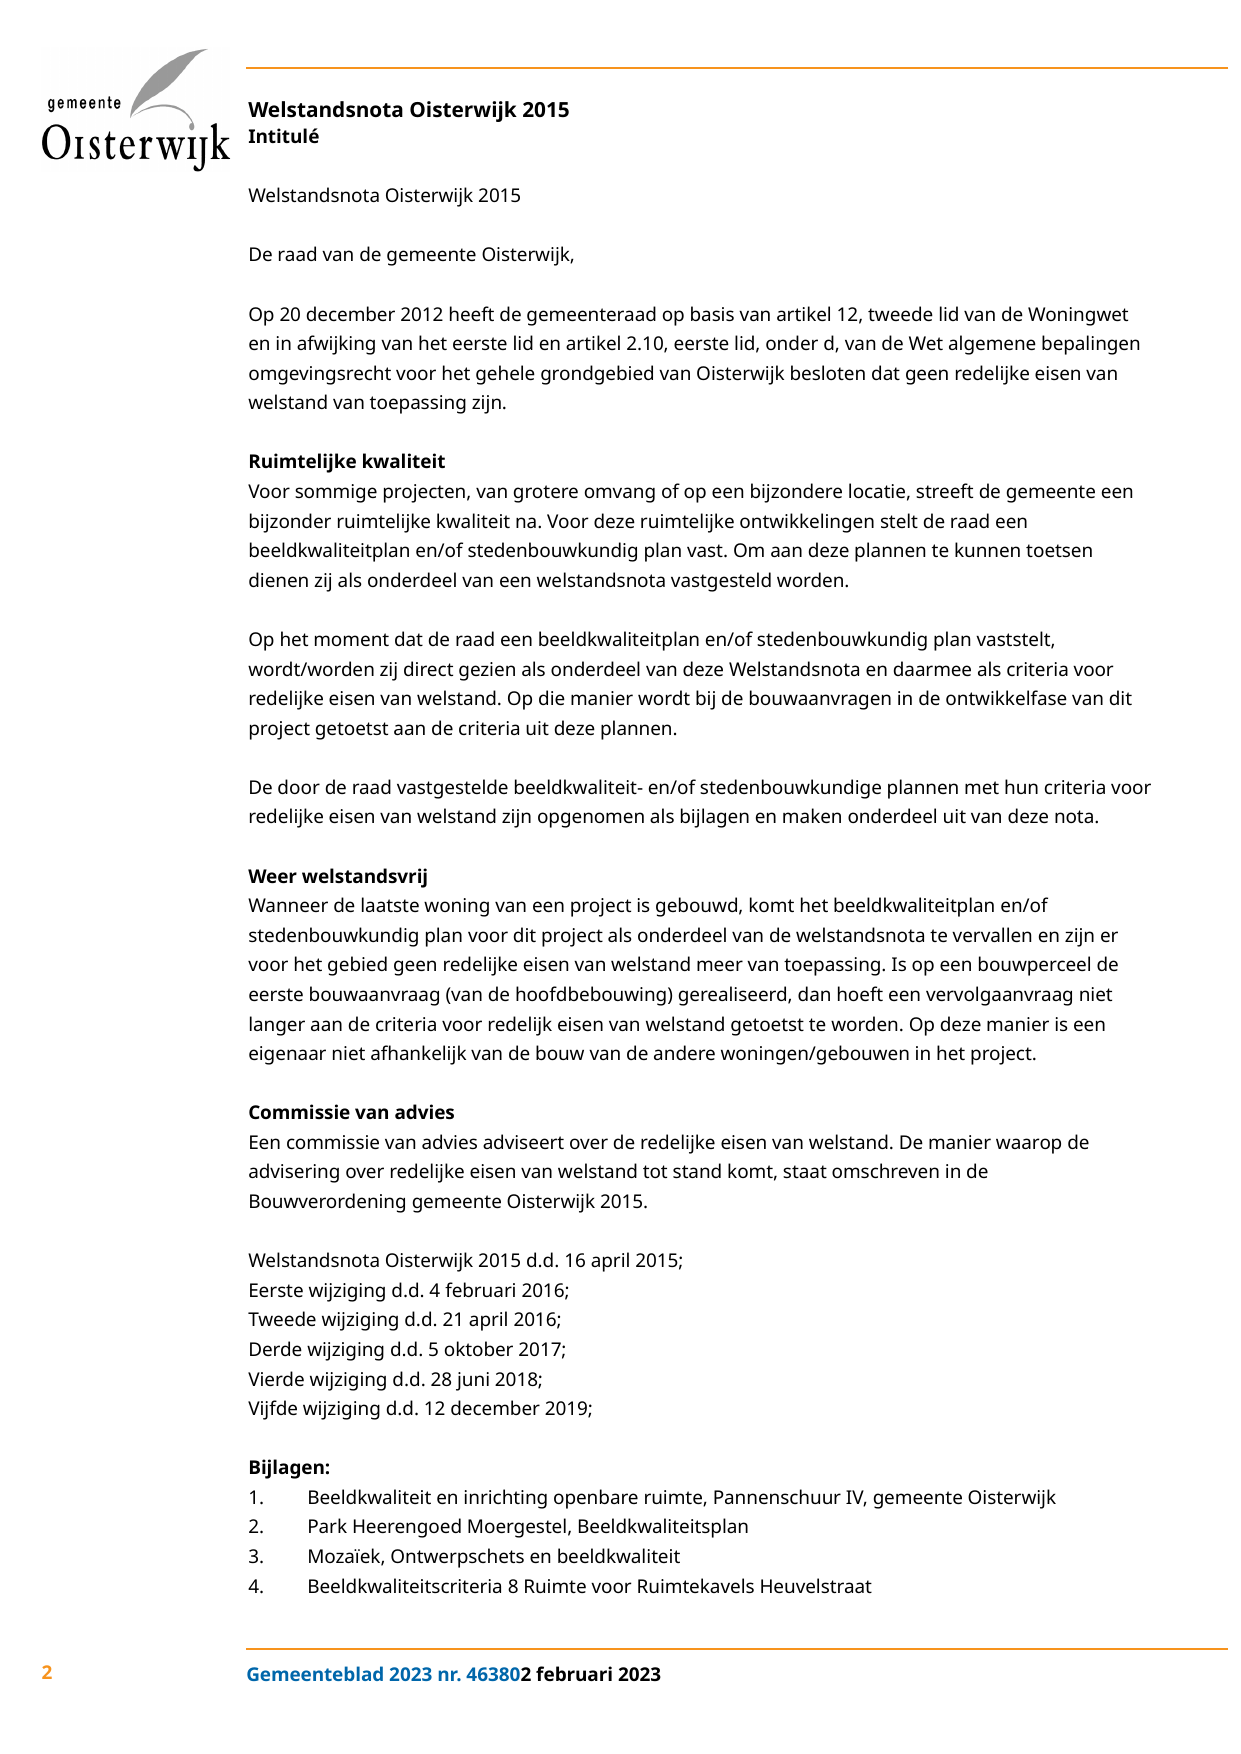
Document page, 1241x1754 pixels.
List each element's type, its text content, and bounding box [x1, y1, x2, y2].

list Park Heerengoed Moergestel, Beeldkwaliteitsplan [248, 1514, 1152, 1539]
text De raad van de gemeente Oisterwijk, [248, 242, 1152, 267]
text Commissie van advies [248, 1099, 1152, 1125]
text Voor sommige projecten, van grotere omvang of op een bijzondere locatie, streeft de gemeente een bijzonder ruimtelijke kwaliteit na. Voor deze ruimtelijke ontwikkelingen stelt de raad een beeldkwaliteitplan en/of stedenbouwkundig plan vast. Om aan deze plannen te kunnen toetsen dienen zij als onderdeel van een welstandsnota vastgesteld worden. [248, 478, 1152, 593]
text Weer welstandsvrij [248, 863, 1152, 889]
list Mozaïek, Ontwerpschets en beeldkwaliteit [248, 1543, 1152, 1569]
list Beeldkwaliteit en inrichting openbare ruimte, Pannenschuur IV, gemeente Oisterwijk [248, 1484, 1152, 1510]
text Een commissie van advies adviseert over de redelijke eisen van welstand. De manier waarop de advisering over redelijke eisen van welstand tot stand komt, staat omschreven in de Bouwverordening gemeente Oisterwijk 2015. [248, 1129, 1152, 1214]
text Welstandsnota Oisterwijk 2015 [248, 182, 1152, 208]
text Derde wijziging d.d. 5 oktober 2017; [248, 1336, 1152, 1362]
text Ruimtelijke kwaliteit [248, 449, 1152, 474]
text Intitulé [248, 123, 1152, 149]
text Tweede wijziging d.d. 21 april 2016; [248, 1307, 1152, 1332]
text Wanneer de laatste woning van een project is gebouwd, komt het beeldkwaliteitplan en/of stedenbouwkundig plan voor dit project als onderdeel van de welstandsnota te vervallen en zijn er voor het gebied geen redelijke eisen van welstand meer van toepassing. Is op een bouwperceel de eerste bouwaanvraag (van de hoofdbebouwing) gerealiseerd, dan hoeft een vervolgaanvraag niet langer aan de criteria voor redelijk eisen van welstand getoetst te worden. Op deze manier is een eigenaar niet afhankelijk van de bouw van de andere woningen/gebouwen in het project. [248, 892, 1152, 1066]
list Beeldkwaliteitscriteria 8 Ruimte voor Ruimtekavels Heuvelstraat [248, 1573, 1152, 1599]
text Vierde wijziging d.d. 28 juni 2018; [248, 1366, 1152, 1392]
text De door de raad vastgestelde beeldkwaliteit- en/of stedenbouwkundige plannen met hun criteria voor redelijke eisen van welstand zijn opgenomen als bijlagen en maken onderdeel uit van deze nota. [248, 774, 1152, 829]
text Vijfde wijziging d.d. 12 december 2019; [248, 1395, 1152, 1421]
text Eerste wijziging d.d. 4 februari 2016; [248, 1277, 1152, 1303]
text Op het moment dat de raad een beeldkwaliteitplan en/of stedenbouwkundig plan vaststelt, wordt/worden zij direct gezien als onderdeel van deze Welstandsnota en daarmee als criteria voor redelijke eisen van welstand. Op die manier wordt bij de bouwaanvragen in de ontwikkelfase van dit project getoetst aan de criteria uit deze plannen. [248, 626, 1152, 741]
text Welstandsnota Oisterwijk 2015 [248, 95, 1152, 123]
text Op 20 december 2012 heeft de gemeenteraad op basis van artikel 12, tweede lid van de Woningwet en in afwijking van het eerste lid en artikel 2.10, eerste lid, onder d, van de Wet algemene bepalingen omgevingsrecht voor het gehele grondgebied van Oisterwijk besloten dat geen redelijke eisen van welstand van toepassing zijn. [248, 301, 1152, 415]
picture [41, 47, 231, 172]
text Bijlagen: [248, 1454, 1152, 1480]
text Welstandsnota Oisterwijk 2015 d.d. 16 april 2015; [248, 1247, 1152, 1273]
